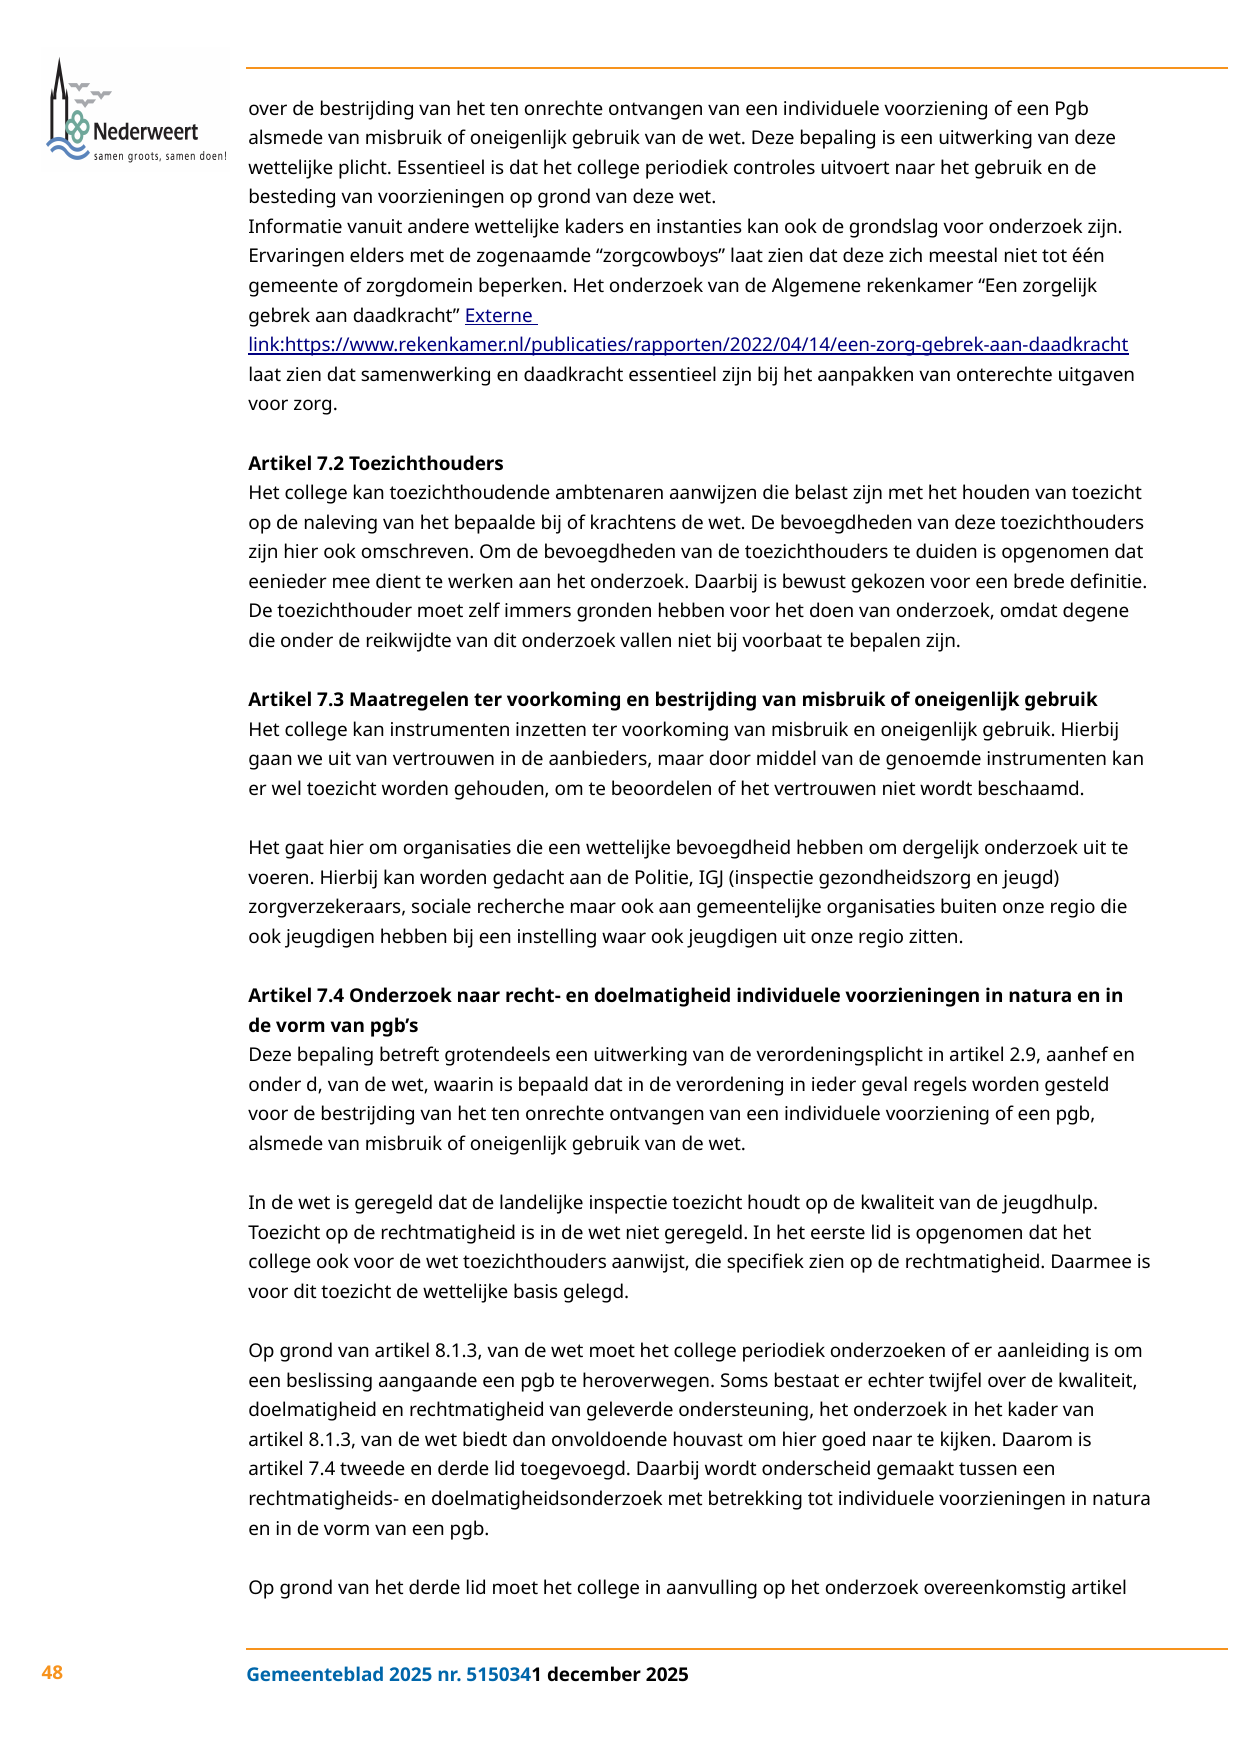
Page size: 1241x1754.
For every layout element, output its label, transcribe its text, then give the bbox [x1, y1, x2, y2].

text Op grond van het derde lid moet het college in aanvulling op het onderzoek overeenkomstig artikel [248, 1574, 1152, 1600]
text Artikel 7.4 Onderzoek naar recht- en doelmatigheid individuele voorzieningen in natura en in de vorm van pgb’s [248, 982, 1152, 1038]
text Artikel 7.2 Toezichthouders [248, 450, 1152, 476]
text Artikel 7.3 Maatregelen ter voorkoming en bestrijding van misbruik of oneigenlijk gebruik [248, 686, 1152, 712]
text Informatie vanuit andere wettelijke kaders en instanties kan ook de grondslag voor onderzoek zijn. Ervaringen elders met de zogenaamde “zorgcowboys” laat zien dat deze zich meestal niet tot één gemeente of zorgdomein beperken. Het onderzoek van de Algemene rekenkamer “Een zorgelijk gebrek aan daadkracht” Externe link:https://www.rekenkamer.nl/publicaties/rapporten/2022/04/14/een-zorg-gebrek-aan-daadkracht laat zien dat samenwerking en daadkracht essentieel zijn bij het aanpakken van onterechte uitgaven voor zorg. [248, 213, 1152, 416]
text Op grond van artikel 8.1.3, van de wet moet het college periodiek onderzoeken of er aanleiding is om een beslissing aangaande een pgb te heroverwegen. Soms bestaat er echter twijfel over de kwaliteit, doelmatigheid en rechtmatigheid van geleverde ondersteuning, het onderzoek in het kader van artikel 8.1.3, van de wet biedt dan onvoldoende houvast om hier goed naar te kijken. Daarom is artikel 7.4 tweede en derde lid toegevoegd. Daarbij wordt onderscheid gemaakt tussen een rechtmatigheids- en doelmatigheidsonderzoek met betrekking tot individuele voorzieningen in natura en in de vorm van een pgb. [248, 1337, 1152, 1541]
text over de bestrijding van het ten onrechte ontvangen van een individuele voorziening of een Pgb alsmede van misbruik of oneigenlijk gebruik van de wet. Deze bepaling is een uitwerking van deze wettelijke plicht. Essentieel is dat het college periodiek controles uitvoert naar het gebruik en de besteding van voorzieningen op grond van deze wet. [248, 95, 1152, 209]
text Het college kan toezichthoudende ambtenaren aanwijzen die belast zijn met het houden van toezicht op de naleving van het bepaalde bij of krachtens de wet. De bevoegdheden van deze toezichthouders zijn hier ook omschreven. Om de bevoegdheden van de toezichthouders te duiden is opgenomen dat eenieder mee dient te werken aan het onderzoek. Daarbij is bewust gekozen voor een brede definitie. De toezichthouder moet zelf immers gronden hebben voor het doen van onderzoek, omdat degene die onder de reikwijdte van dit onderzoek vallen niet bij voorbaat te bepalen zijn. [248, 479, 1152, 653]
text Het gaat hier om organisaties die een wettelijke bevoegdheid hebben om dergelijk onderzoek uit te voeren. Hierbij kan worden gedacht aan de Politie, IGJ (inspectie gezondheidszorg en jeugd) zorgverzekeraars, sociale recherche maar ook aan gemeentelijke organisaties buiten onze regio die ook jeugdigen hebben bij een instelling waar ook jeugdigen uit onze regio zitten. [248, 834, 1152, 949]
picture [41, 47, 231, 172]
text In de wet is geregeld dat de landelijke inspectie toezicht houdt op de kwaliteit van de jeugdhulp. Toezicht op de rechtmatigheid is in de wet niet geregeld. In het eerste lid is opgenomen dat het college ook voor de wet toezichthouders aanwijst, die specifiek zien op de rechtmatigheid. Daarmee is voor dit toezicht de wettelijke basis gelegd. [248, 1189, 1152, 1304]
text Deze bepaling betreft grotendeels een uitwerking van de verordeningsplicht in artikel 2.9, aanhef en onder d, van de wet, waarin is bepaald dat in de verordening in ieder geval regels worden gesteld voor de bestrijding van het ten onrechte ontvangen van een individuele voorziening of een pgb, alsmede van misbruik of oneigenlijk gebruik van de wet. [248, 1041, 1152, 1156]
text Het college kan instrumenten inzetten ter voorkoming van misbruik en oneigenlijk gebruik. Hierbij gaan we uit van vertrouwen in de aanbieders, maar door middel van de genoemde instrumenten kan er wel toezicht worden gehouden, om te beoordelen of het vertrouwen niet wordt beschaamd. [248, 716, 1152, 801]
